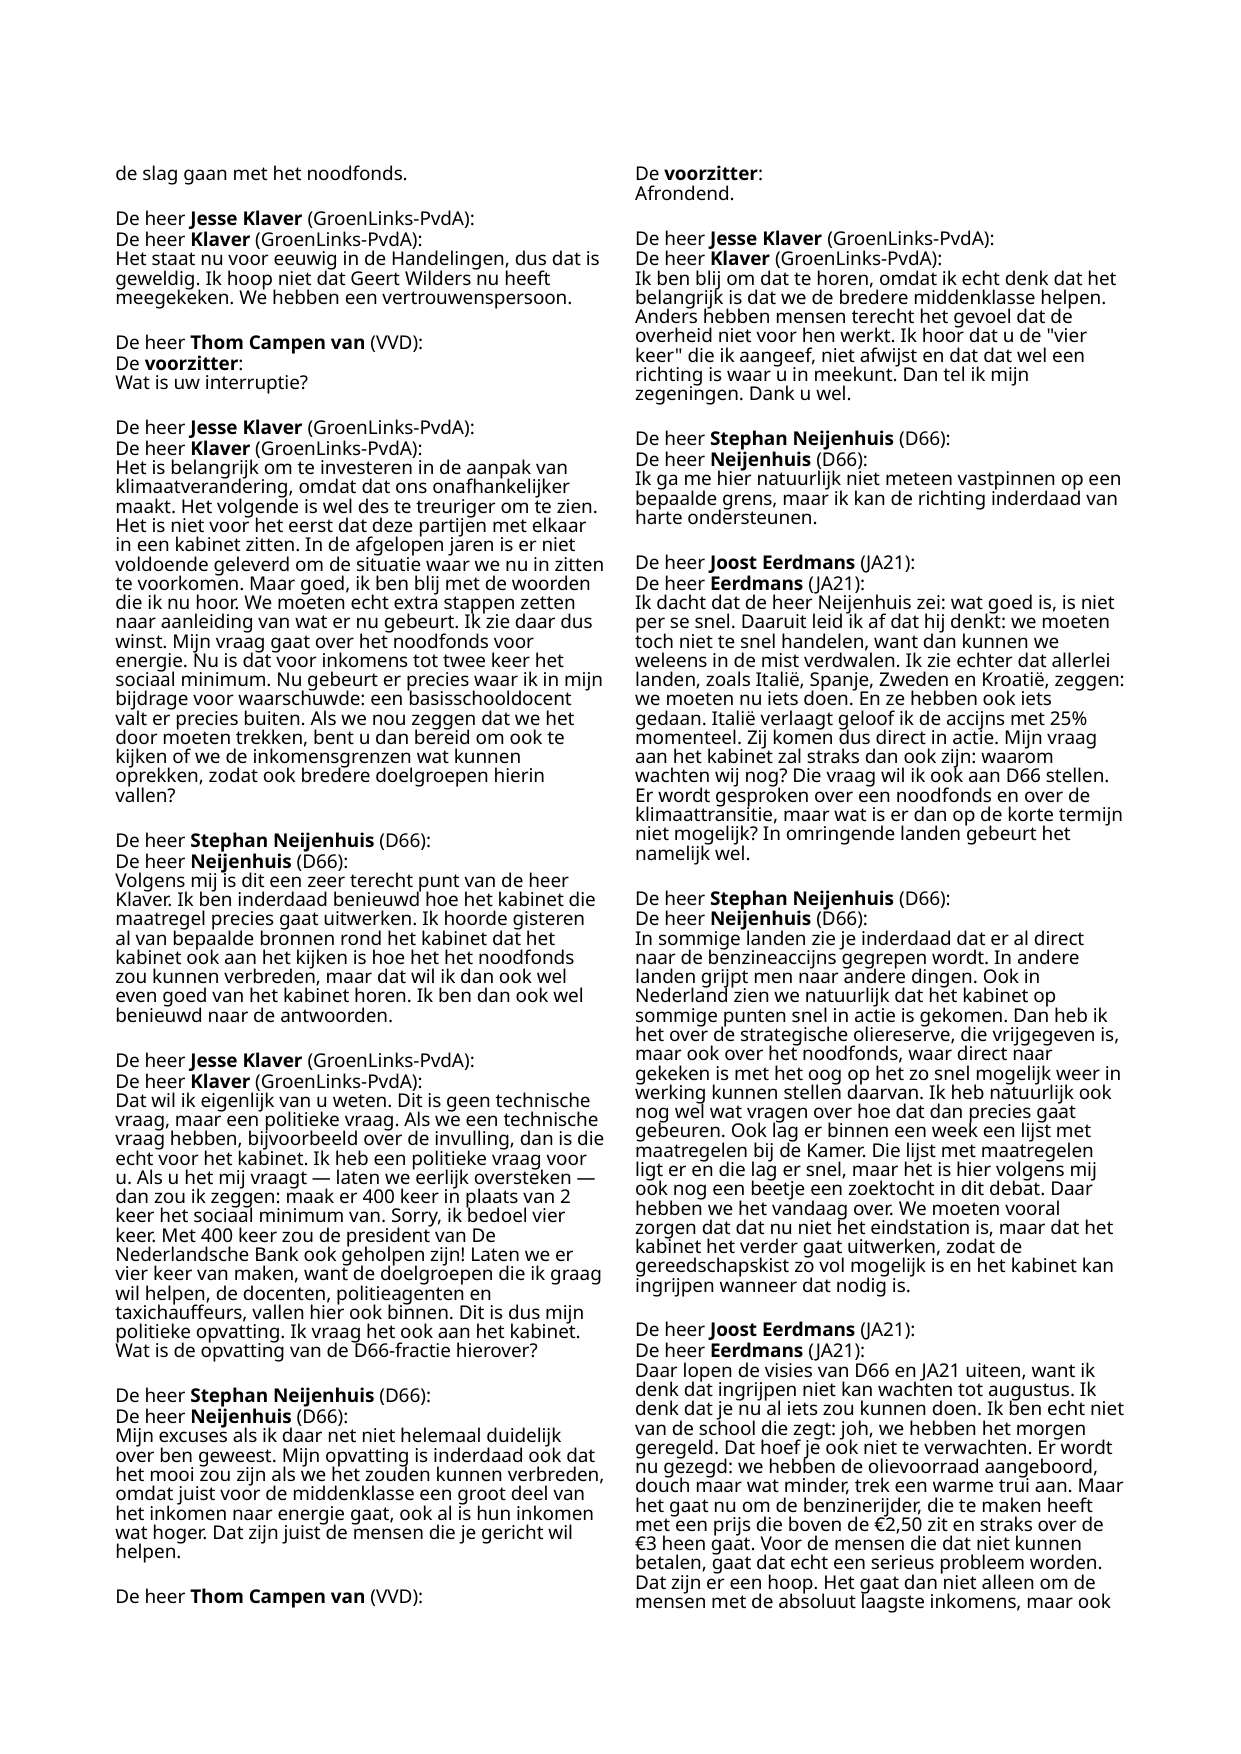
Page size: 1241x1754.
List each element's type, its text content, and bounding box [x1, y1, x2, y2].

text De heer Stephan Neijenhuis (D66): [115, 827, 605, 853]
text De heer Thom Campen van (VVD): [115, 329, 605, 355]
text Het is belangrijk om te investeren in de aanpak van klimaatverandering, omdat dat ons onafhankelijker maakt. Het volgende is wel des te treuriger om te zien. Het is niet voor het eerst dat deze partijen met elkaar in een kabinet zitten. In de afgelopen jaren is er niet voldoende geleverd om de situatie waar we nu in zitten te voorkomen. Maar goed, ik ben blij met de woorden die ik nu hoor. We moeten echt extra stappen zetten naar aanleiding van wat er nu gebeurt. Ik zie daar dus winst. Mijn vraag gaat over het noodfonds voor energie. Nu is dat voor inkomens tot twee keer het sociaal minimum. Nu gebeurt er precies waar ik in mijn bijdrage voor waarschuwde: een basisschooldocent valt er precies buiten. Als we nou zeggen dat we het door moeten trekken, bent u dan bereid om ook te kijken of we de inkomensgrenzen wat kunnen oprekken, zodat ook bredere doelgroepen hierin vallen? [115, 459, 605, 806]
text Ik ben blij om dat te horen, omdat ik echt denk dat het belangrijk is dat we de bredere middenklasse helpen. Anders hebben mensen terecht het gevoel dat de overheid niet voor hen werkt. Ik hoor dat u de "vier keer" die ik aangeef, niet afwijst en dat dat wel een richting is waar u in meekunt. Dan tel ik mijn zegeningen. Dank u wel. [635, 270, 1125, 404]
text Ik ga me hier natuurlijk niet meteen vastpinnen op een bepaalde grens, maar ik kan de richting inderdaad van harte ondersteunen. [635, 470, 1125, 528]
text De heer Eerdmans (JA21): [635, 575, 1125, 594]
text De heer Neijenhuis (D66): [115, 1408, 605, 1427]
text Ik dacht dat de heer Neijenhuis zei: wat goed is, is niet per se snel. Daaruit leid ik af dat hij denkt: we moeten toch niet te snel handelen, want dan kunnen we weleens in de mist verdwalen. Ik zie echter dat allerlei landen, zoals Italië, Spanje, Zweden en Kroatië, zeggen: we moeten nu iets doen. En ze hebben ook iets gedaan. Italië verlaagt geloof ik de accijns met 25% momenteel. Zij komen dus direct in actie. Mijn vraag aan het kabinet zal straks dan ook zijn: waarom wachten wij nog? Die vraag wil ik ook aan D66 stellen. Er wordt gesproken over een noodfonds en over de klimaattransitie, maar wat is er dan op de korte termijn niet mogelijk? In omringende landen gebeurt het namelijk wel. [635, 594, 1125, 864]
text Daar lopen de visies van D66 en JA21 uiteen, want ik denk dat ingrijpen niet kan wachten tot augustus. Ik denk dat je nu al iets zou kunnen doen. Ik ben echt niet van de school die zegt: joh, we hebben het morgen geregeld. Dat hoef je ook niet te verwachten. Er wordt nu gezegd: we hebben de olievoorraad aangeboord, douch maar wat minder, trek een warme trui aan. Maar het gaat nu om de benzinerijder, die te maken heeft met een prijs die boven de €2,50 zit en straks over de €3 heen gaat. Voor de mensen die dat niet kunnen betalen, gaat dat echt een serieus probleem worden. Dat zijn er een hoop. Het gaat dan niet alleen om de mensen met de absoluut laagste inkomens, maar ook [635, 1362, 1125, 1612]
text De heer Jesse Klaver (GroenLinks-PvdA): [115, 414, 605, 440]
text De heer Klaver (GroenLinks-PvdA): [115, 1073, 605, 1092]
text De heer Stephan Neijenhuis (D66): [635, 885, 1125, 910]
text De heer Stephan Neijenhuis (D66): [115, 1382, 605, 1408]
text Wat is uw interruptie? [115, 374, 605, 393]
text De heer Neijenhuis (D66): [115, 853, 605, 872]
text De heer Thom Campen van (VVD): [115, 1583, 605, 1609]
text de slag gaan met het noodfonds. [115, 165, 605, 184]
text Afrondend. [635, 184, 1125, 204]
text Mijn excuses als ik daar net niet helemaal duidelijk over ben geweest. Mijn opvatting is inderdaad ook dat het mooi zou zijn als we het zouden kunnen verbreden, omdat juist voor de middenklasse een groot deel van het inkomen naar energie gaat, ook al is hun inkomen wat hoger. Dat zijn juist de mensen die je gericht wil helpen. [115, 1427, 605, 1562]
text De voorzitter: [115, 355, 605, 374]
text De heer Klaver (GroenLinks-PvdA): [115, 231, 605, 250]
text De heer Stephan Neijenhuis (D66): [635, 425, 1125, 451]
text De heer Joost Eerdmans (JA21): [635, 549, 1125, 575]
text Dat wil ik eigenlijk van u weten. Dit is geen technische vraag, maar een politieke vraag. Als we een technische vraag hebben, bijvoorbeeld over de invulling, dan is die echt voor het kabinet. Ik heb een politieke vraag voor u. Als u het mij vraagt — laten we eerlijk oversteken — dan zou ik zeggen: maak er 400 keer in plaats van 2 keer het sociaal minimum van. Sorry, ik bedoel vier keer. Met 400 keer zou de president van De Nederlandsche Bank ook geholpen zijn! Laten we er vier keer van maken, want de doelgroepen die ik graag wil helpen, de docenten, politieagenten en taxichauffeurs, vallen hier ook binnen. Dit is dus mijn politieke opvatting. Ik vraag het ook aan het kabinet. Wat is de opvatting van de D66-fractie hierover? [115, 1092, 605, 1362]
text De heer Klaver (GroenLinks-PvdA): [115, 440, 605, 459]
text De voorzitter: [635, 165, 1125, 184]
text De heer Jesse Klaver (GroenLinks-PvdA): [115, 1047, 605, 1073]
text Volgens mij is dit een zeer terecht punt van de heer Klaver. Ik ben inderdaad benieuwd hoe het kabinet die maatregel precies gaat uitwerken. Ik hoorde gisteren al van bepaalde bronnen rond het kabinet dat het kabinet ook aan het kijken is hoe het het noodfonds zou kunnen verbreden, maar dat wil ik dan ook wel even goed van het kabinet horen. Ik ben dan ook wel benieuwd naar de antwoorden. [115, 872, 605, 1026]
text De heer Neijenhuis (D66): [635, 451, 1125, 470]
text De heer Jesse Klaver (GroenLinks-PvdA): [635, 225, 1125, 250]
text Het staat nu voor eeuwig in de Handelingen, dus dat is geweldig. Ik hoop niet dat Geert Wilders nu heeft meegekeken. We hebben een vertrouwenspersoon. [115, 250, 605, 308]
text De heer Joost Eerdmans (JA21): [635, 1317, 1125, 1342]
text De heer Jesse Klaver (GroenLinks-PvdA): [115, 205, 605, 231]
text De heer Eerdmans (JA21): [635, 1342, 1125, 1362]
text In sommige landen zie je inderdaad dat er al direct naar de benzineaccijns gegrepen wordt. In andere landen grijpt men naar andere dingen. Ook in Nederland zien we natuurlijk dat het kabinet op sommige punten snel in actie is gekomen. Dan heb ik het over de strategische oliereserve, die vrijgegeven is, maar ook over het noodfonds, waar direct naar gekeken is met het oog op het zo snel mogelijk weer in werking kunnen stellen daarvan. Ik heb natuurlijk ook nog wel wat vragen over hoe dat dan precies gaat gebeuren. Ook lag er binnen een week een lijst met maatregelen bij de Kamer. Die lijst met maatregelen ligt er en die lag er snel, maar het is hier volgens mij ook nog een beetje een zoektocht in dit debat. Daar hebben we het vandaag over. We moeten vooral zorgen dat dat nu niet het eindstation is, maar dat het kabinet het verder gaat uitwerken, zodat de gereedschapskist zo vol mogelijk is en het kabinet kan ingrijpen wanneer dat nodig is. [635, 930, 1125, 1296]
text De heer Klaver (GroenLinks-PvdA): [635, 250, 1125, 270]
text De heer Neijenhuis (D66): [635, 910, 1125, 930]
